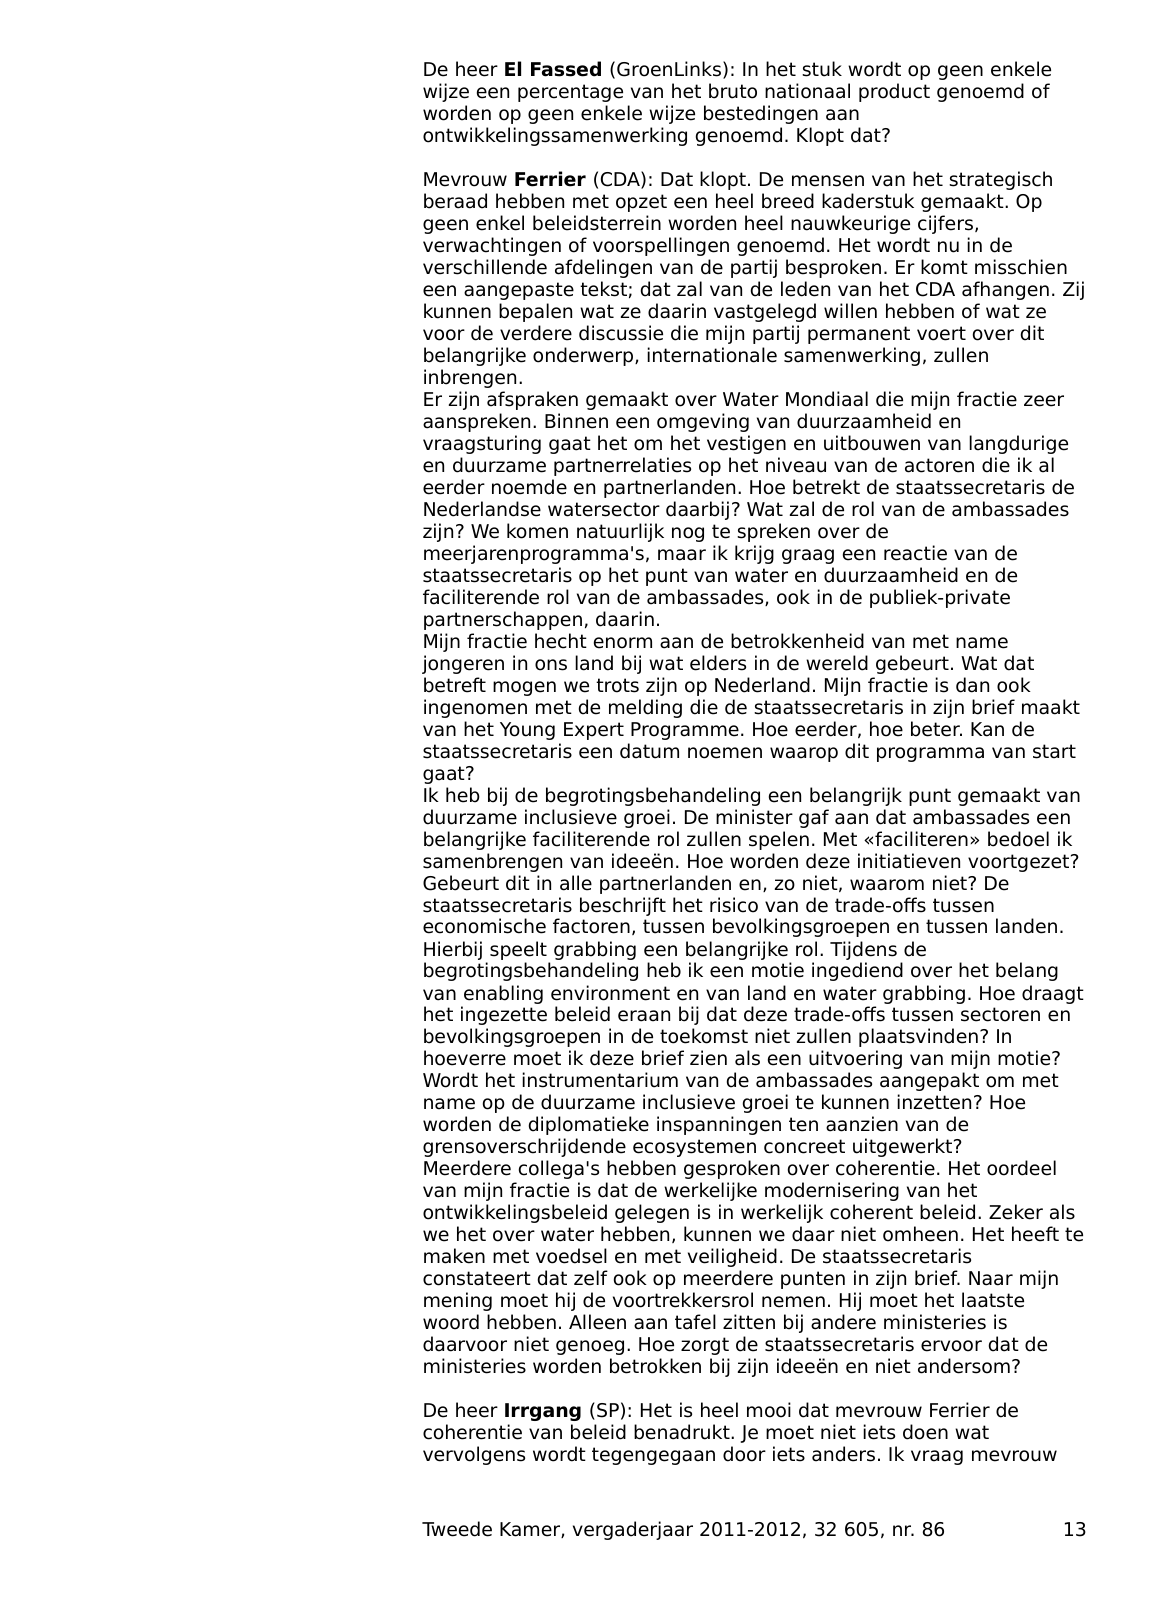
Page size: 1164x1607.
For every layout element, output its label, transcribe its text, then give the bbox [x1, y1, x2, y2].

text Mijn fractie hecht enorm aan de betrokkenheid van met name jongeren in ons land bij wat elders in de wereld gebeurt. Wat dat betreft mogen we trots zijn op Nederland. Mijn fractie is dan ook ingenomen met de melding die de staatssecretaris in zijn brief maakt van het Young Expert Programme. Hoe eerder, hoe beter. Kan de staatssecretaris een datum noemen waarop dit programma van start gaat? [422, 631, 1087, 784]
text Meerdere collega's hebben gesproken over coherentie. Het oordeel van mijn fractie is dat de werkelijke modernisering van het ontwikkelingsbeleid gelegen is in werkelijk coherent beleid. Zeker als we het over water hebben, kunnen we daar niet omheen. Het heeft te maken met voedsel en met veiligheid. De staatssecretaris constateert dat zelf ook op meerdere punten in zijn brief. Naar mijn mening moet hij de voortrekkersrol nemen. Hij moet het laatste woord hebben. Alleen aan tafel zitten bij andere ministeries is daarvoor niet genoeg. Hoe zorgt de staatssecretaris ervoor dat de ministeries worden betrokken bij zijn ideeën en niet andersom? [422, 1158, 1087, 1378]
text De heer Irrgang (SP): Het is heel mooi dat mevrouw Ferrier de coherentie van beleid benadrukt. Je moet niet iets doen wat vervolgens wordt tegengegaan door iets anders. Ik vraag mevrouw [422, 1400, 1087, 1466]
text Er zijn afspraken gemaakt over Water Mondiaal die mijn fractie zeer aanspreken. Binnen een omgeving van duurzaamheid en vraagsturing gaat het om het vestigen en uitbouwen van langdurige en duurzame partnerrelaties op het niveau van de actoren die ik al eerder noemde en partnerlanden. Hoe betrekt de staatssecretaris de Nederlandse watersector daarbij? Wat zal de rol van de ambassades zijn? We komen natuurlijk nog te spreken over de meerjarenprogramma's, maar ik krijg graag een reactie van de staatssecretaris op het punt van water en duurzaamheid en de faciliterende rol van de ambassades, ook in de publiek-private partnerschappen, daarin. [422, 389, 1087, 631]
text De heer El Fassed (GroenLinks): In het stuk wordt op geen enkele wijze een percentage van het bruto nationaal product genoemd of worden op geen enkele wijze bestedingen aan ontwikkelingssamenwerking genoemd. Klopt dat? [422, 59, 1087, 147]
text Mevrouw Ferrier (CDA): Dat klopt. De mensen van het strategisch beraad hebben met opzet een heel breed kaderstuk gemaakt. Op geen enkel beleidsterrein worden heel nauwkeurige cijfers, verwachtingen of voorspellingen genoemd. Het wordt nu in de verschillende afdelingen van de partij besproken. Er komt misschien een aangepaste tekst; dat zal van de leden van het CDA afhangen. Zij kunnen bepalen wat ze daarin vastgelegd willen hebben of wat ze voor de verdere discussie die mijn partij permanent voert over dit belangrijke onderwerp, internationale samenwerking, zullen inbrengen. [422, 169, 1087, 389]
text Ik heb bij de begrotingsbehandeling een belangrijk punt gemaakt van duurzame inclusieve groei. De minister gaf aan dat ambassades een belangrijke faciliterende rol zullen spelen. Met «faciliteren» bedoel ik samenbrengen van ideeën. Hoe worden deze initiatieven voortgezet? Gebeurt dit in alle partnerlanden en, zo niet, waarom niet? De staatssecretaris beschrijft het risico van de trade-offs tussen economische factoren, tussen bevolkingsgroepen en tussen landen. Hierbij speelt grabbing een belangrijke rol. Tijdens de begrotingsbehandeling heb ik een motie ingediend over het belang van enabling environment en van land en water grabbing. Hoe draagt het ingezette beleid eraan bij dat deze trade-offs tussen sectoren en bevolkingsgroepen in de toekomst niet zullen plaatsvinden? In hoeverre moet ik deze brief zien als een uitvoering van mijn motie? Wordt het instrumentarium van de ambassades aangepakt om met name op de duurzame inclusieve groei te kunnen inzetten? Hoe worden de diplomatieke inspanningen ten aanzien van de grensoverschrijdende ecosystemen concreet uitgewerkt? [422, 784, 1087, 1158]
